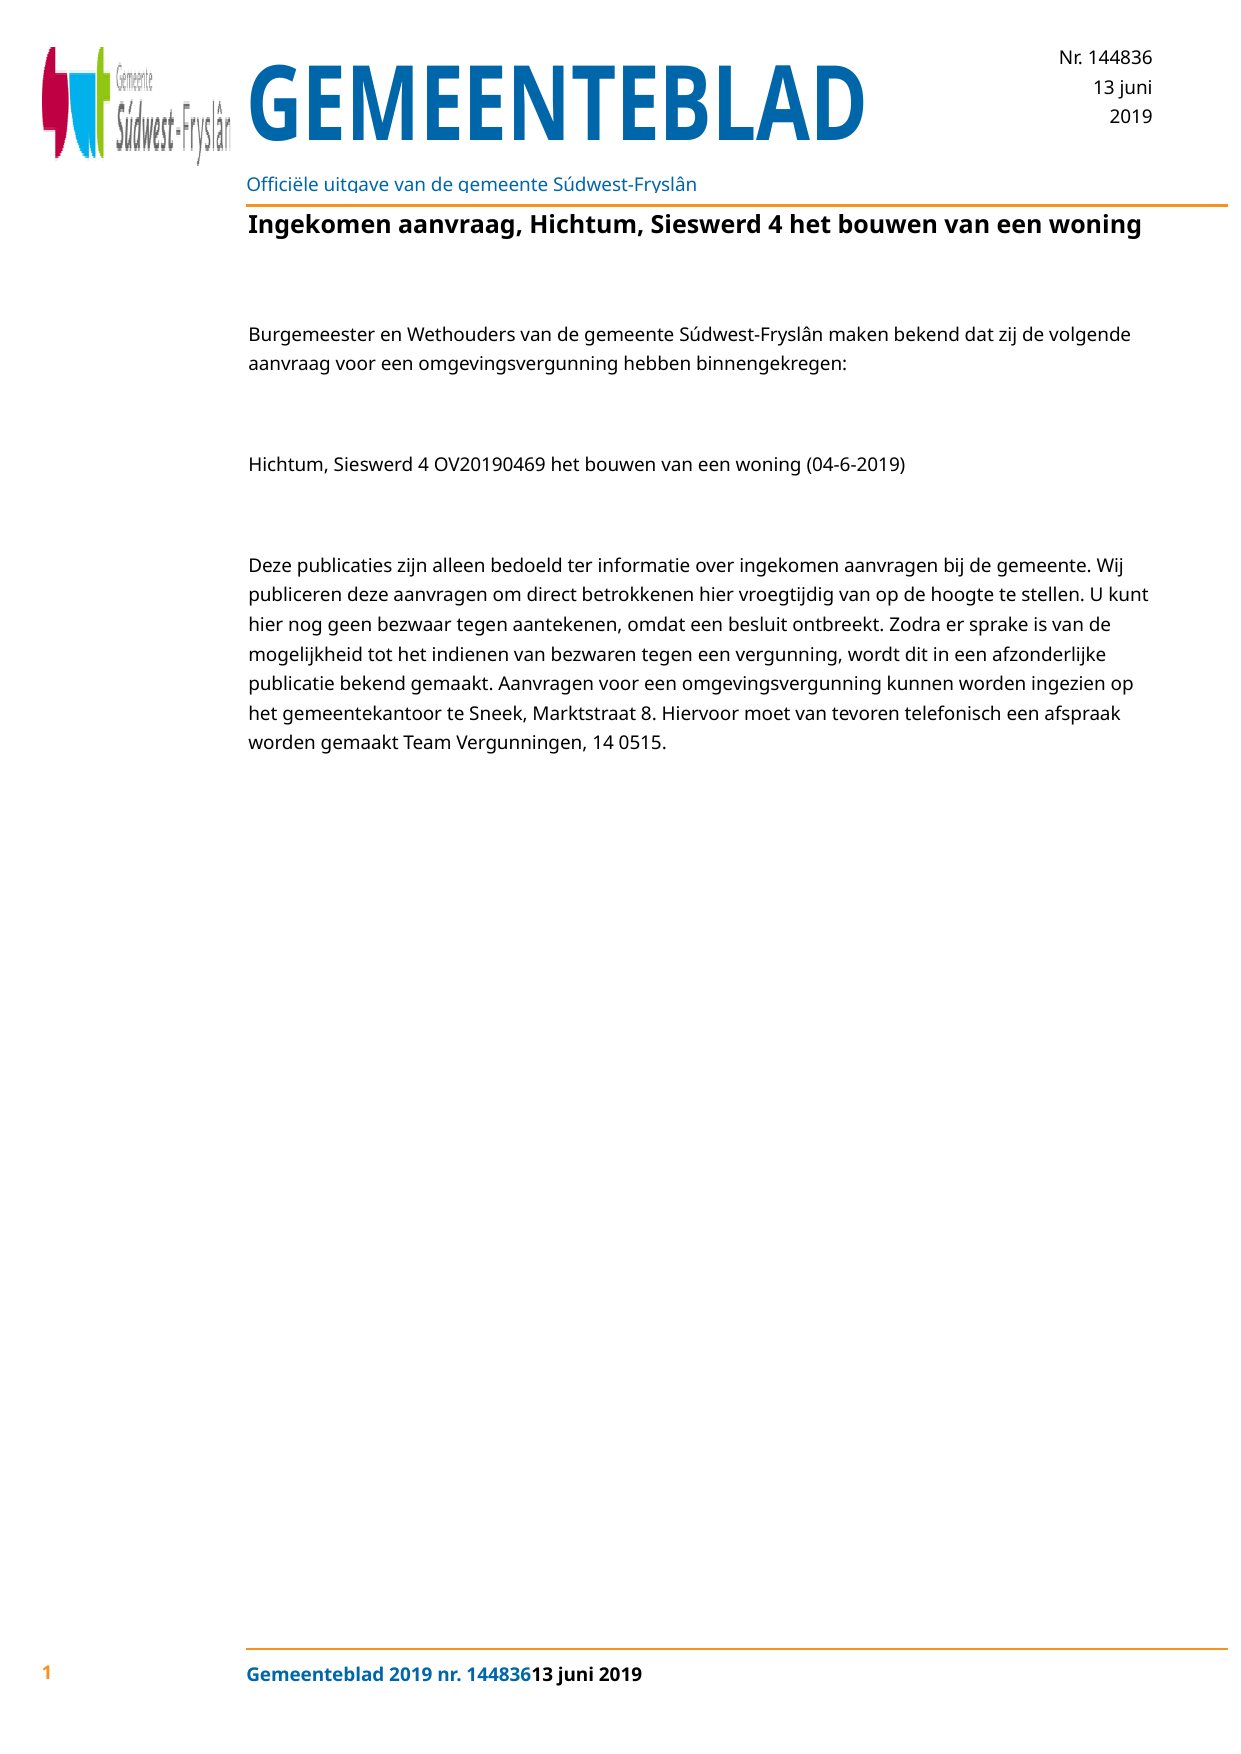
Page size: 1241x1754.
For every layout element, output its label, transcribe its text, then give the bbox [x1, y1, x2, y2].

picture [41, 47, 231, 172]
text Deze publicaties zijn alleen bedoeld ter informatie over ingekomen aanvragen bij de gemeente. Wij publiceren deze aanvragen om direct betrokkenen hier vroegtijdig van op de hoogte te stellen. U kunt hier nog geen bezwaar tegen aantekenen, omdat een besluit ontbreekt. Zodra er sprake is van de mogelijkheid tot het indienen van bezwaren tegen een vergunning, wordt dit in een afzonderlijke publicatie bekend gemaakt. Aanvragen voor een omgevingsvergunning kunnen worden ingezien op het gemeentekantoor te Sneek, Marktstraat 8. Hiervoor moet van tevoren telefonisch een afspraak worden gemaakt Team Vergunningen, 14 0515. [248, 552, 1152, 755]
text Ingekomen aanvraag, Hichtum, Sieswerd 4 het bouwen van een woning [248, 207, 1152, 241]
text Burgemeester en Wethouders van de gemeente Súdwest-Fryslân maken bekend dat zij de volgende aanvraag voor een omgevingsvergunning hebben binnengekregen: [248, 321, 1152, 376]
text Hichtum, Sieswerd 4 OV20190469 het bouwen van een woning (04-6-2019) [248, 451, 1152, 477]
